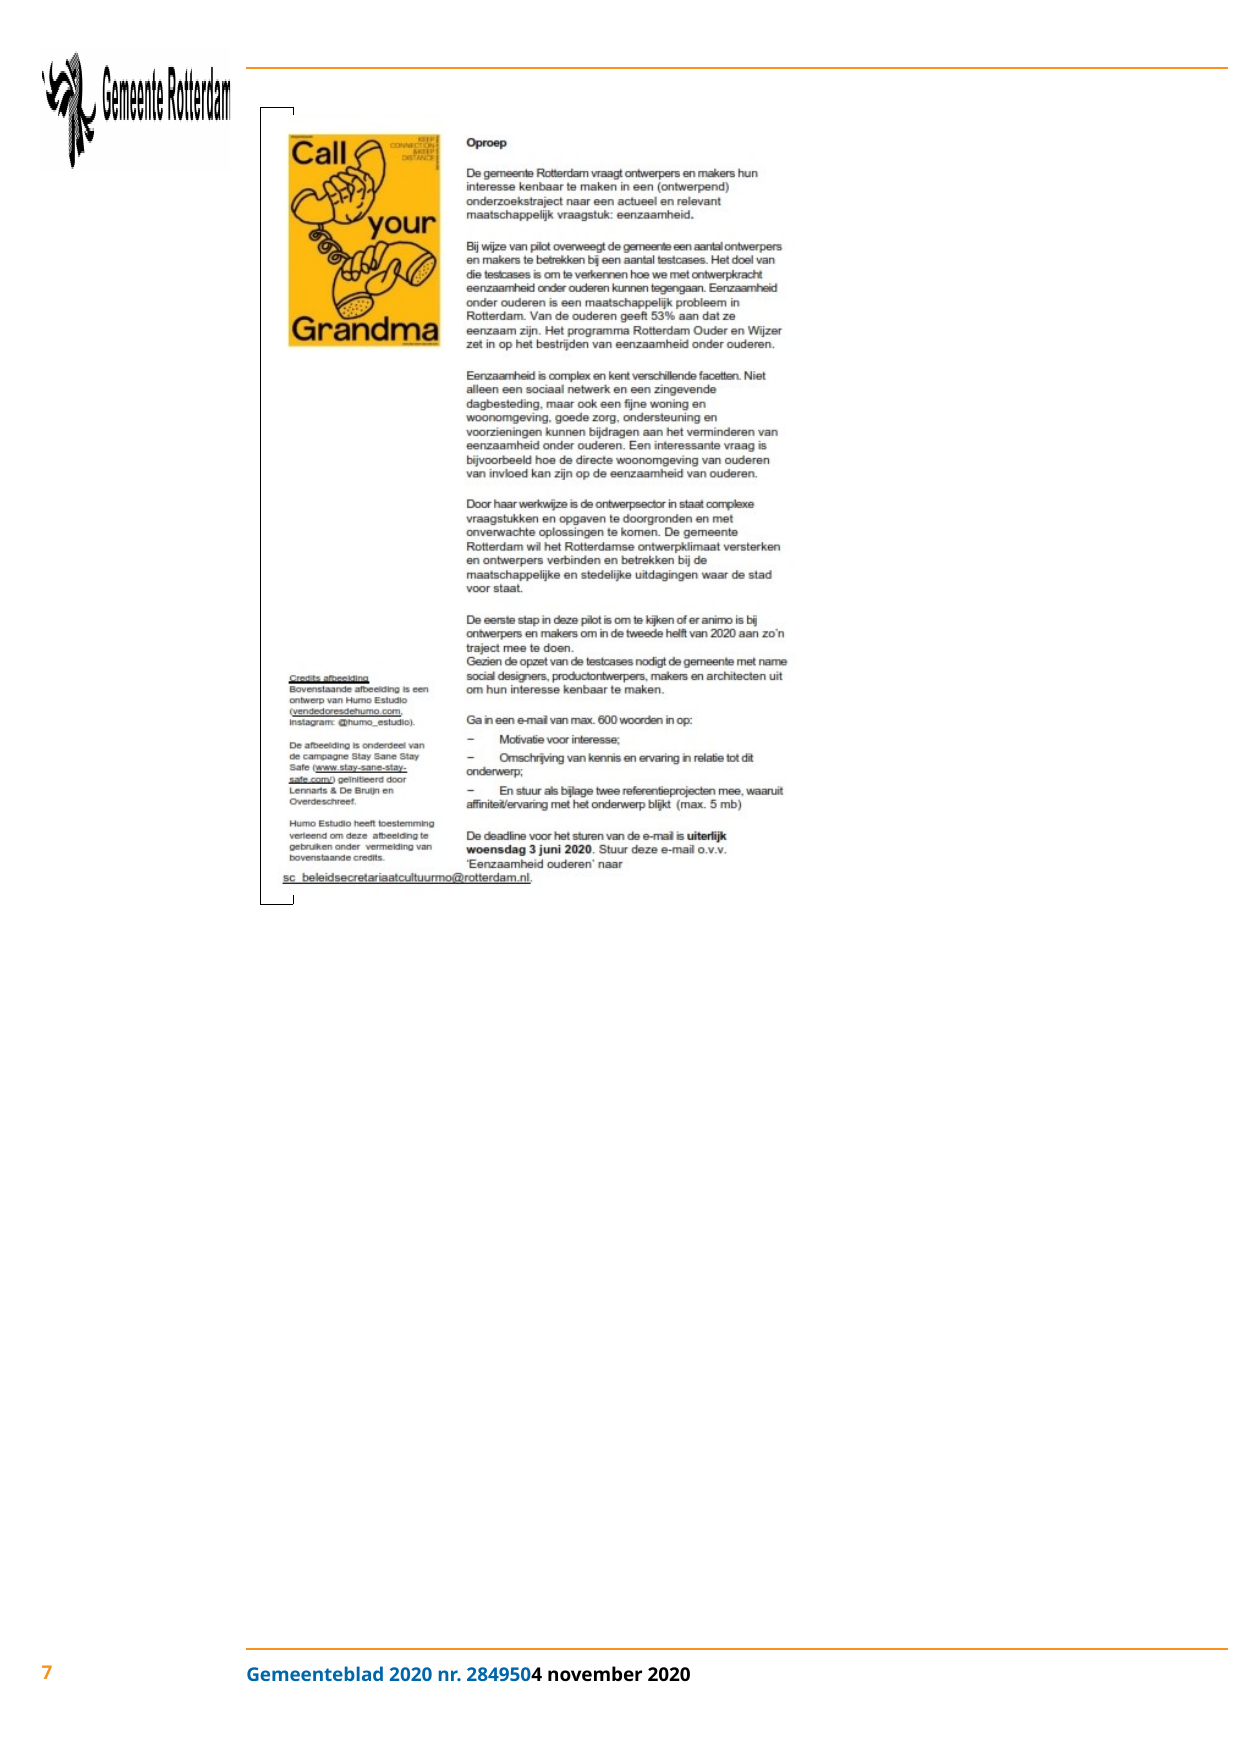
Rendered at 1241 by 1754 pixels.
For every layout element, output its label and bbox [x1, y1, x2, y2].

picture [268, 115, 801, 895]
picture [41, 47, 231, 172]
